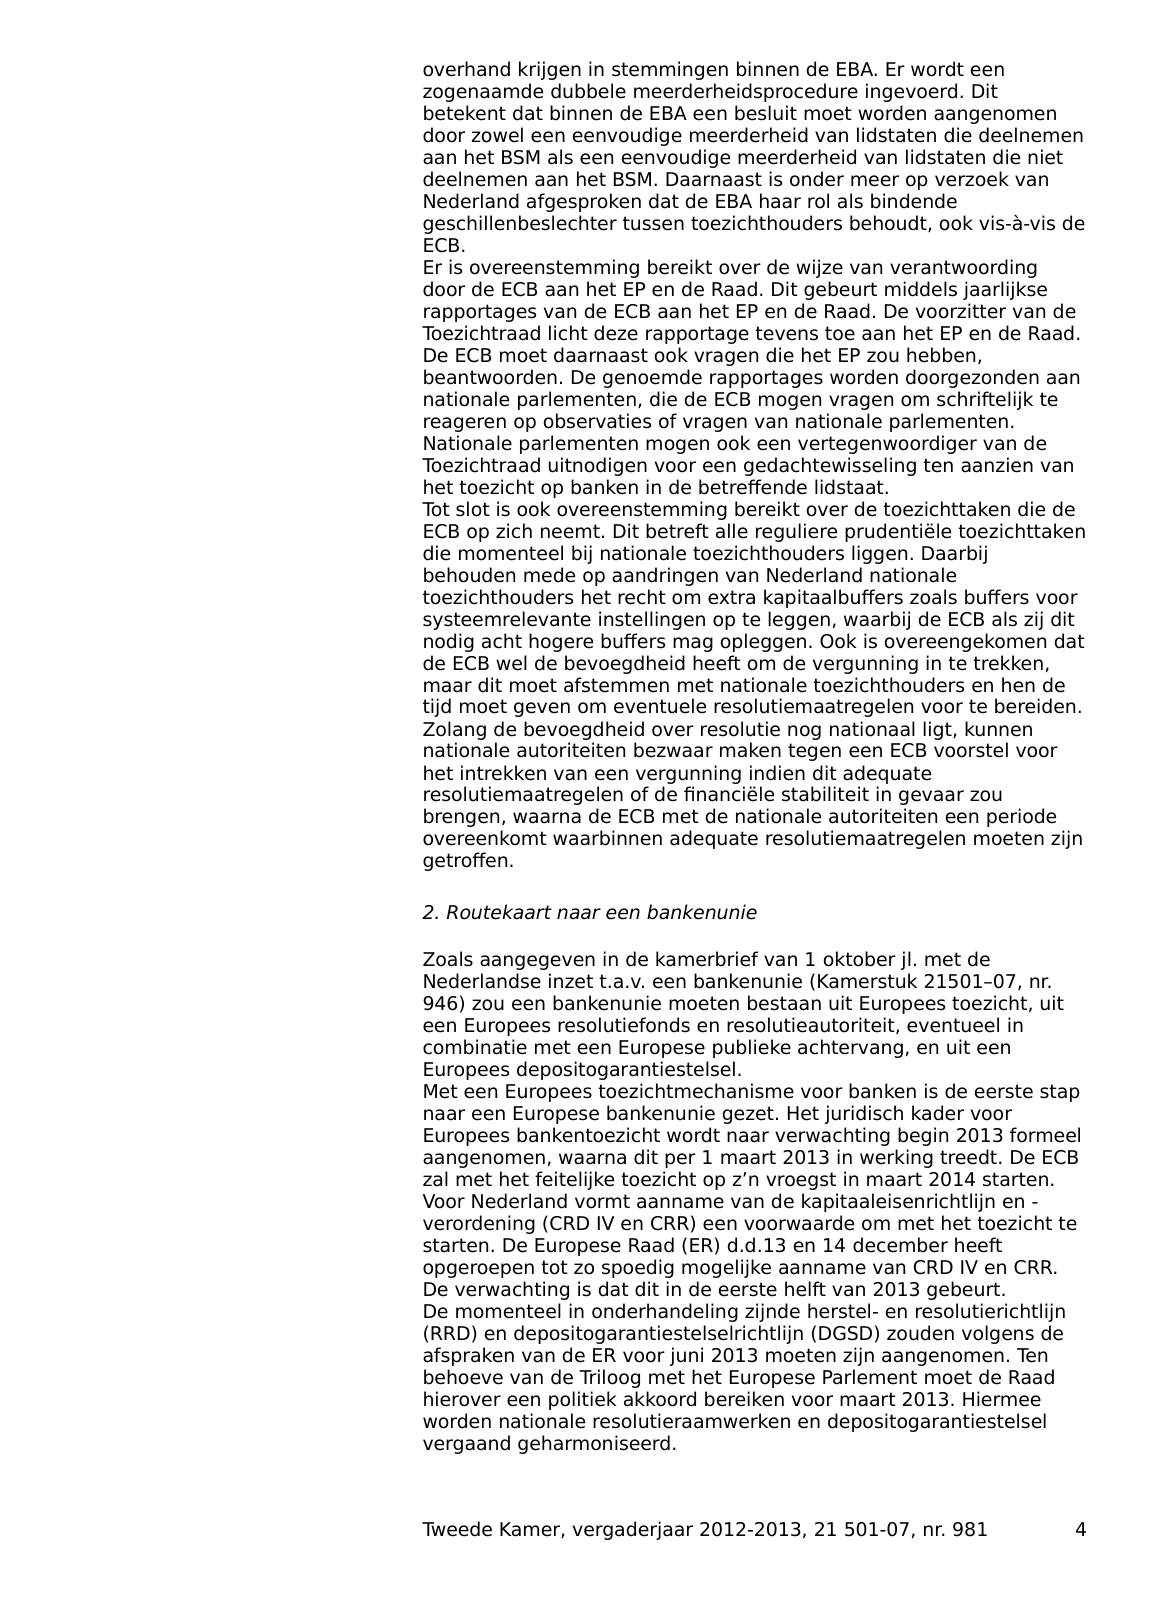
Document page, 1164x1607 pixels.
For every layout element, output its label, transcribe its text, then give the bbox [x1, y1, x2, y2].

text Zoals aangegeven in de kamerbrief van 1 oktober jl. met de Nederlandse inzet t.a.v. een bankenunie (Kamerstuk 21501–07, nr. 946) zou een bankenunie moeten bestaan uit Europees toezicht, uit een Europees resolutiefonds en resolutieautoriteit, eventueel in combinatie met een Europese publieke achtervang, en uit een Europees depositogarantiestelsel. [422, 949, 1087, 1081]
text Er is overeenstemming bereikt over de wijze van verantwoording door de ECB aan het EP en de Raad. Dit gebeurt middels jaarlijkse rapportages van de ECB aan het EP en de Raad. De voorzitter van de Toezichtraad licht deze rapportage tevens toe aan het EP en de Raad. De ECB moet daarnaast ook vragen die het EP zou hebben, beantwoorden. De genoemde rapportages worden doorgezonden aan nationale parlementen, die de ECB mogen vragen om schriftelijk te reageren op observaties of vragen van nationale parlementen. Nationale parlementen mogen ook een vertegenwoordiger van de Toezichtraad uitnodigen voor een gedachtewisseling ten aanzien van het toezicht op banken in de betreffende lidstaat. [422, 257, 1087, 499]
text De momenteel in onderhandeling zijnde herstel- en resolutierichtlijn (RRD) en depositogarantiestelselrichtlijn (DGSD) zouden volgens de afspraken van de ER voor juni 2013 moeten zijn aangenomen. Ten behoeve van de Triloog met het Europese Parlement moet de Raad hierover een politiek akkoord bereiken voor maart 2013. Hiermee worden nationale resolutieraamwerken en depositogarantiestelsel vergaand geharmoniseerd. [422, 1301, 1087, 1455]
text overhand krijgen in stemmingen binnen de EBA. Er wordt een zogenaamde dubbele meerderheidsprocedure ingevoerd. Dit betekent dat binnen de EBA een besluit moet worden aangenomen door zowel een eenvoudige meerderheid van lidstaten die deelnemen aan het BSM als een eenvoudige meerderheid van lidstaten die niet deelnemen aan het BSM. Daarnaast is onder meer op verzoek van Nederland afgesproken dat de EBA haar rol als bindende geschillenbeslechter tussen toezichthouders behoudt, ook vis-à-vis de ECB. [422, 59, 1087, 257]
text Tot slot is ook overeenstemming bereikt over de toezichttaken die de ECB op zich neemt. Dit betreft alle reguliere prudentiële toezichttaken die momenteel bij nationale toezichthouders liggen. Daarbij behouden mede op aandringen van Nederland nationale toezichthouders het recht om extra kapitaalbuffers zoals buffers voor systeemrelevante instellingen op te leggen, waarbij de ECB als zij dit nodig acht hogere buffers mag opleggen. Ook is overeengekomen dat de ECB wel de bevoegdheid heeft om de vergunning in te trekken, maar dit moet afstemmen met nationale toezichthouders en hen de tijd moet geven om eventuele resolutiemaatregelen voor te bereiden. Zolang de bevoegdheid over resolutie nog nationaal ligt, kunnen nationale autoriteiten bezwaar maken tegen een ECB voorstel voor het intrekken van een vergunning indien dit adequate resolutiemaatregelen of de financiële stabiliteit in gevaar zou brengen, waarna de ECB met de nationale autoriteiten een periode overeenkomt waarbinnen adequate resolutiemaatregelen moeten zijn getroffen. [422, 499, 1087, 872]
subtitle 2. Routekaart naar een bankenunie [422, 902, 1087, 924]
text Met een Europees toezichtmechanisme voor banken is de eerste stap naar een Europese bankenunie gezet. Het juridisch kader voor Europees bankentoezicht wordt naar verwachting begin 2013 formeel aangenomen, waarna dit per 1 maart 2013 in werking treedt. De ECB zal met het feitelijke toezicht op z’n vroegst in maart 2014 starten. Voor Nederland vormt aanname van de kapitaaleisenrichtlijn en -verordening (CRD IV en CRR) een voorwaarde om met het toezicht te starten. De Europese Raad (ER) d.d.13 en 14 december heeft opgeroepen tot zo spoedig mogelijke aanname van CRD IV en CRR. De verwachting is dat dit in de eerste helft van 2013 gebeurt. [422, 1081, 1087, 1301]
